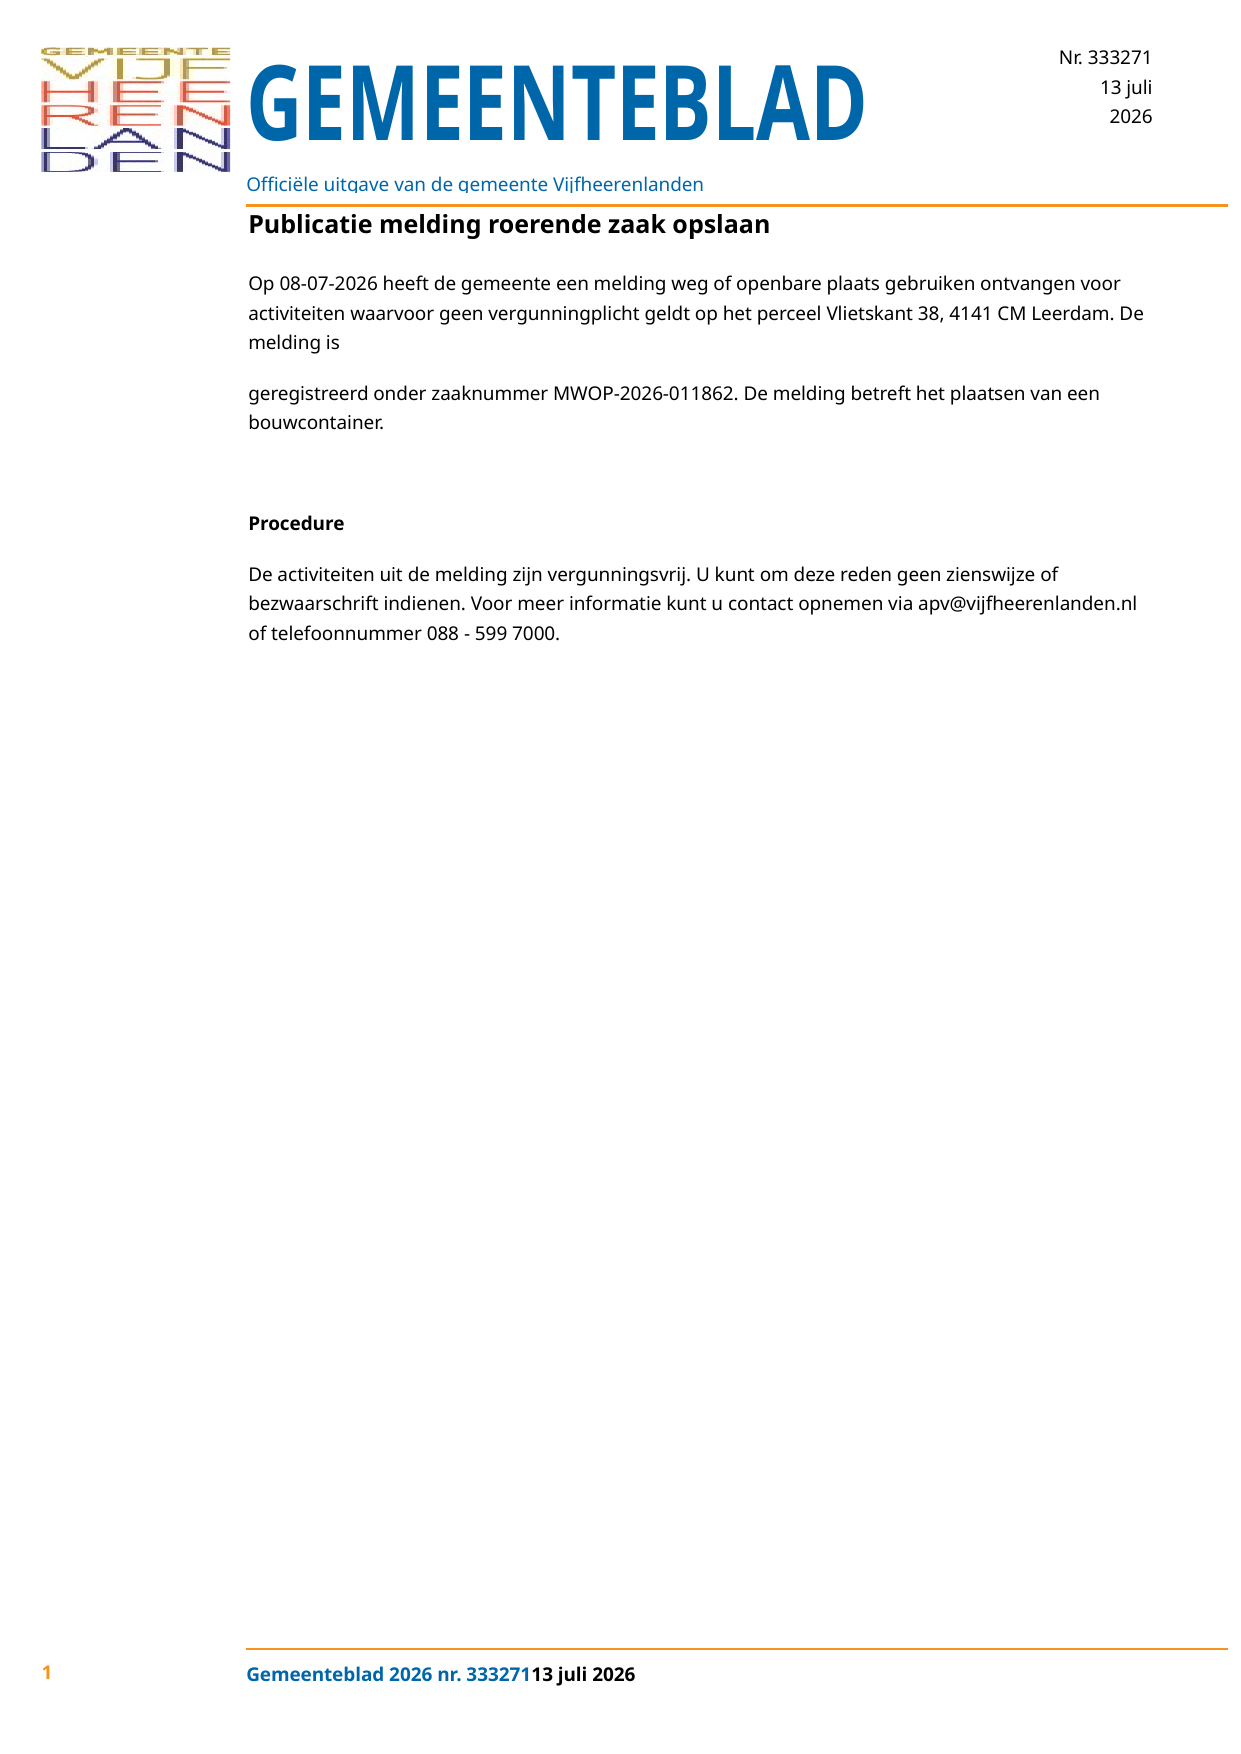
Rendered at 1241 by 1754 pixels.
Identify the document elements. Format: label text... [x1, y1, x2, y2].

text geregistreerd onder zaaknummer MWOP-2026-011862. De melding betreft het plaatsen van een bouwcontainer. [248, 380, 1152, 435]
text Publicatie melding roerende zaak opslaan [248, 207, 1152, 241]
text Op 08-07-2026 heeft de gemeente een melding weg of openbare plaats gebruiken ontvangen voor activiteiten waarvoor geen vergunningplicht geldt op het perceel Vlietskant 38, 4141 CM Leerdam. De melding is [248, 270, 1152, 355]
text De activiteiten uit de melding zijn vergunningsvrij. U kunt om deze reden geen zienswijze of bezwaarschrift indienen. Voor meer informatie kunt u contact opnemen via apv@vijfheerenlanden.nl of telefoonnummer 088 - 599 7000. [248, 561, 1152, 646]
text Procedure [248, 510, 1152, 536]
picture [41, 47, 231, 172]
